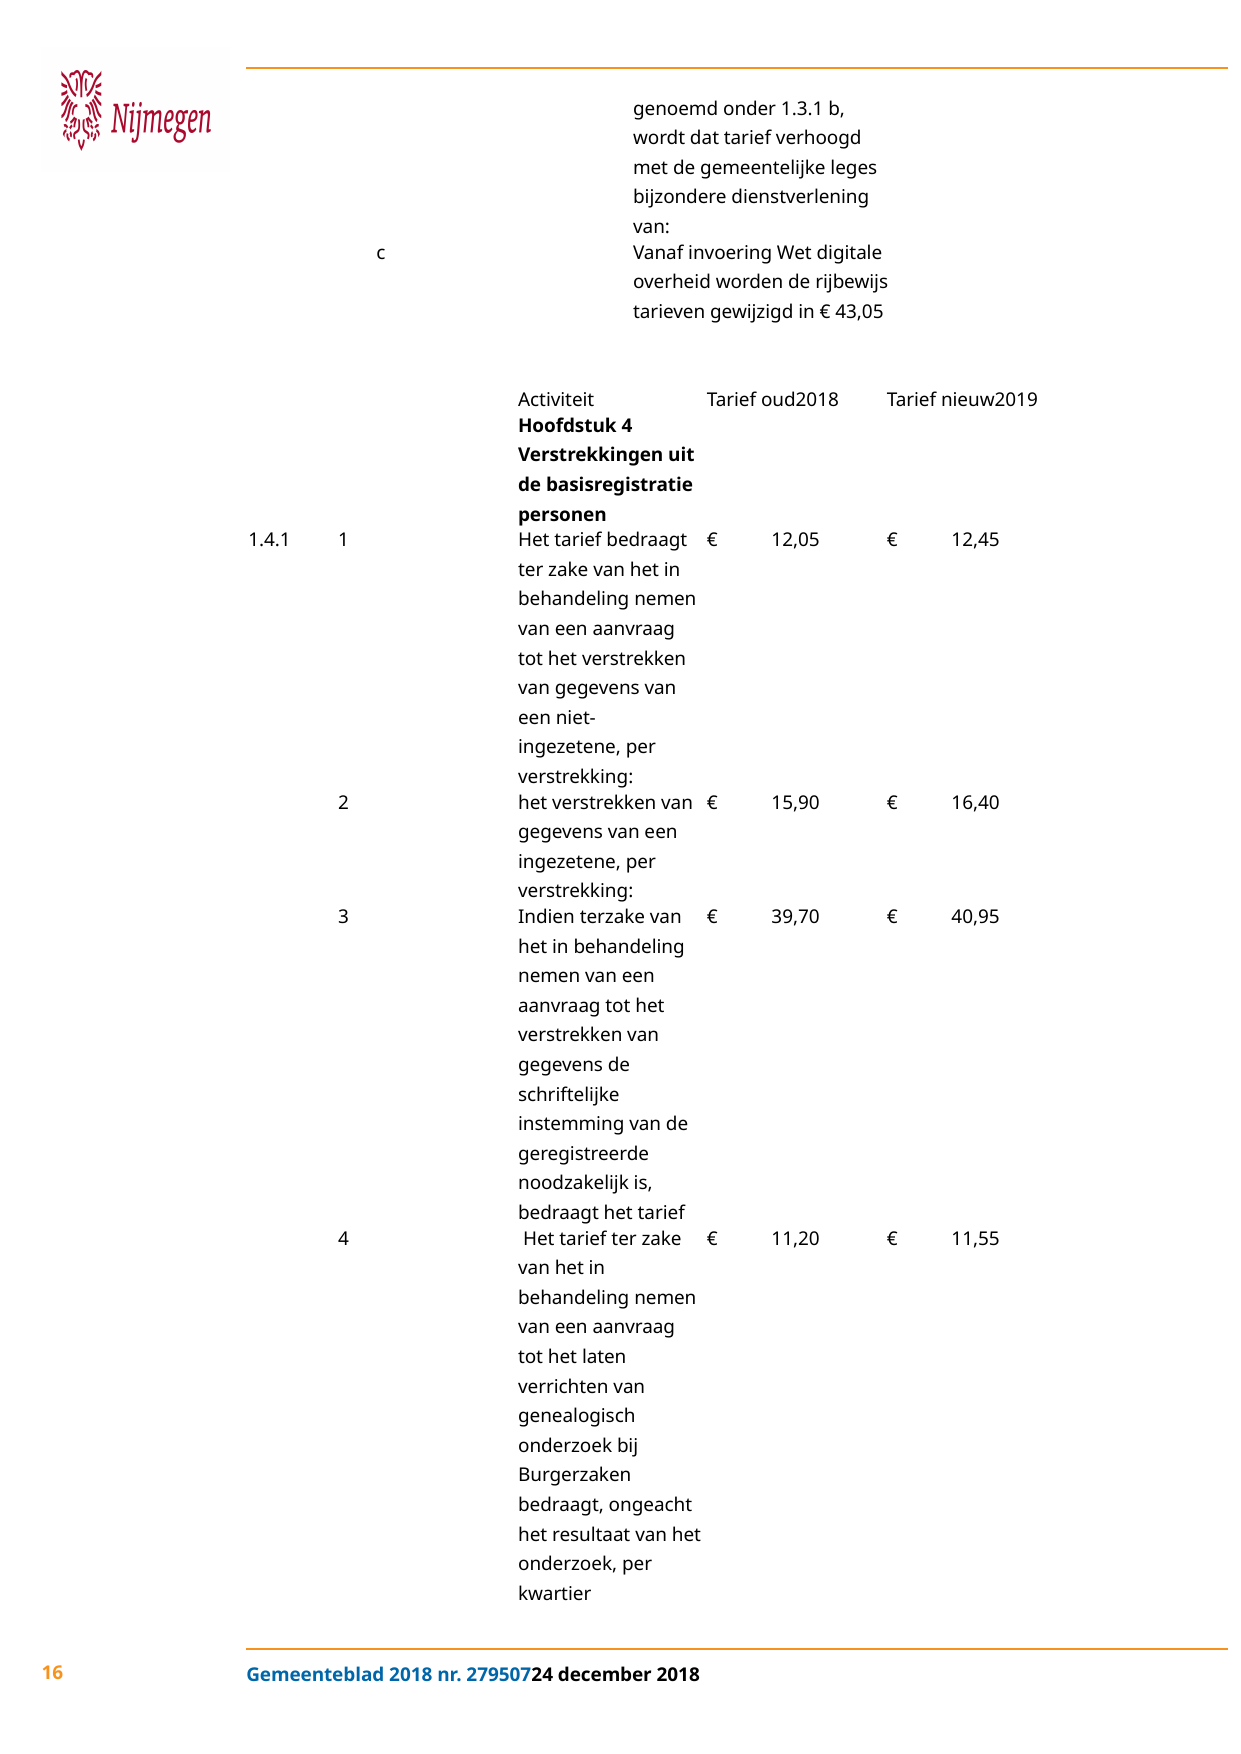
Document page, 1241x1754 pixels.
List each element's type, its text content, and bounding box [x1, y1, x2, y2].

table_cell 1 [338, 526, 428, 789]
table_cell Hoofdstuk 4 Verstrekkingen uit de basisregistratie personen [518, 412, 702, 526]
table_cell 1.4.1 [248, 526, 338, 789]
table_cell 3 [338, 903, 428, 1225]
table_cell c [376, 239, 504, 353]
picture [41, 47, 231, 172]
table_cell € 39,70 [702, 903, 882, 1225]
table_cell [248, 239, 376, 353]
table_cell € 12,05 [702, 526, 882, 789]
table_cell [428, 1225, 518, 1606]
table_cell [248, 789, 338, 903]
table_cell Vanaf invoering Wet digitale overheid worden de rijbewijs tarieven gewijzigd in € 43,05 [633, 239, 895, 353]
table_header [248, 386, 338, 412]
table_cell [428, 526, 518, 789]
table_cell [248, 1225, 338, 1606]
table_header Tarief oud2018 [702, 386, 882, 412]
table_cell € 15,90 [702, 789, 882, 903]
table_cell € 11,55 [882, 1225, 1152, 1606]
table_cell [1023, 239, 1152, 353]
table_cell Het tarief bedraagt ter zake van het in behandeling nemen van een aanvraag tot het verstrekken van gegevens van een niet- ingezetene, per verstrekking: [518, 526, 702, 789]
table_cell [428, 789, 518, 903]
table_cell [1023, 95, 1152, 239]
table_cell € 11,20 [702, 1225, 882, 1606]
table_cell € 16,40 [882, 789, 1152, 903]
table_cell Het tarief ter zake van het in behandeling nemen van een aanvraag tot het laten verrichten van genealogisch onderzoek bij Burgerzaken bedraagt, ongeacht het resultaat van het onderzoek, per kwartier [518, 1225, 702, 1606]
table_cell [505, 239, 633, 353]
table_cell [248, 412, 338, 526]
table_cell [505, 95, 633, 239]
table_cell € 40,95 [882, 903, 1152, 1225]
table_cell [895, 95, 1023, 239]
table_cell [882, 412, 1152, 526]
table_cell het verstrekken van gegevens van een ingezetene, per verstrekking: [518, 789, 702, 903]
table_cell [248, 903, 338, 1225]
table_cell [338, 412, 428, 526]
table_header Activiteit [518, 386, 702, 412]
table_cell Indien terzake van het in behandeling nemen van een aanvraag tot het verstrekken van gegevens de schriftelijke instemming van de geregistreerde noodzakelijk is, bedraagt het tarief [518, 903, 702, 1225]
table_cell 4 [338, 1225, 428, 1606]
table_cell [428, 903, 518, 1225]
table_header [428, 386, 518, 412]
table_cell genoemd onder 1.3.1 b, wordt dat tarief verhoogd met de gemeentelijke leges bijzondere dienstverlening van: [633, 95, 895, 239]
table_cell [702, 412, 882, 526]
table_cell [895, 239, 1023, 353]
table_cell € 12,45 [882, 526, 1152, 789]
table_cell [376, 95, 504, 239]
table_header [338, 386, 428, 412]
table_cell [248, 95, 376, 239]
table_cell [428, 412, 518, 526]
table_cell 2 [338, 789, 428, 903]
table_header Tarief nieuw2019 [882, 386, 1152, 412]
